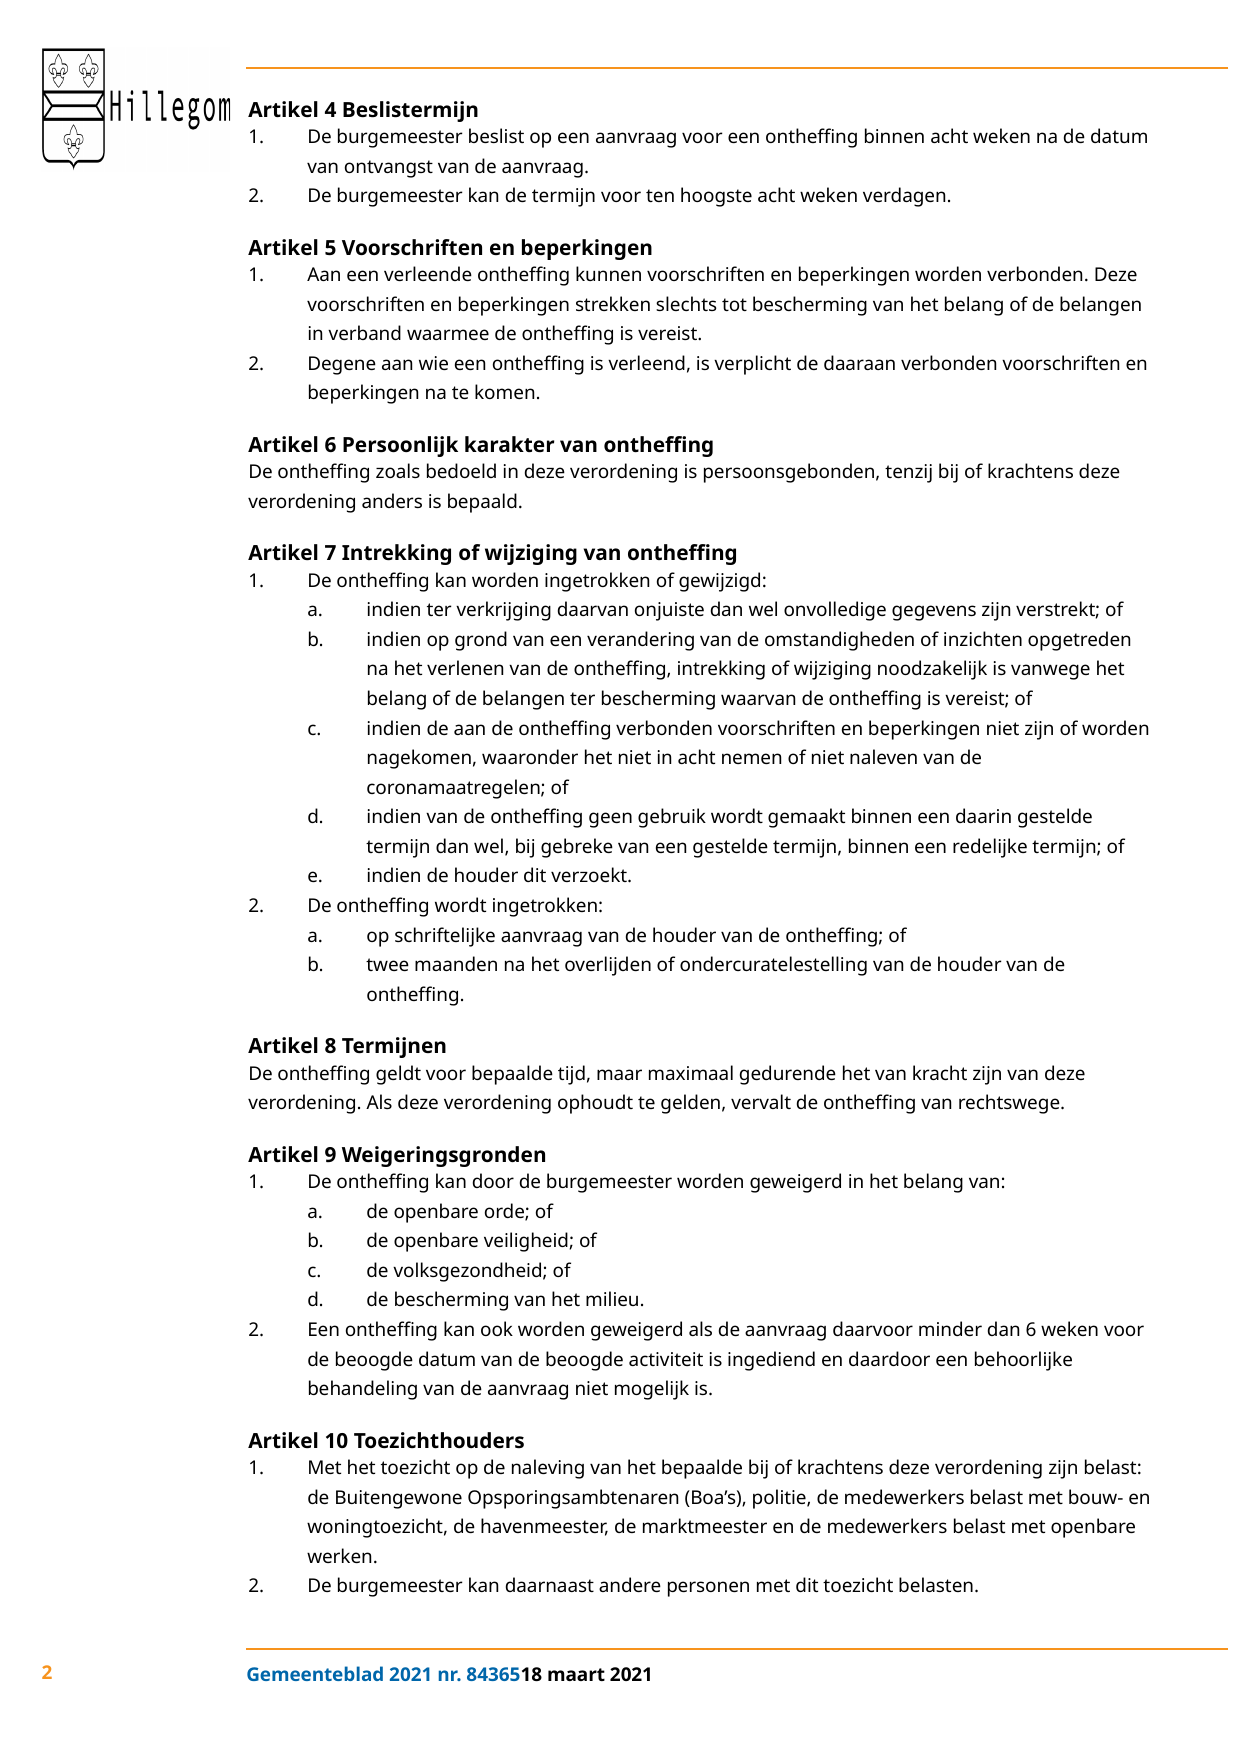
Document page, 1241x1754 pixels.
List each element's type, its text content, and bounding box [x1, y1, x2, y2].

list indien de aan de ontheffing verbonden voorschriften en beperkingen niet zijn of worden nagekomen, waaronder het niet in acht nemen of niet naleven van de coronamaatregelen; of [307, 715, 1152, 800]
list De ontheffing kan worden ingetrokken of gewijzigd: [248, 567, 1152, 593]
list De ontheffing kan door de burgemeester worden geweigerd in het belang van: [248, 1168, 1152, 1194]
list Aan een verleende ontheffing kunnen voorschriften en beperkingen worden verbonden. Deze voorschriften en beperkingen strekken slechts tot bescherming van het belang of de belangen in verband waarmee de ontheffing is vereist. [248, 261, 1152, 346]
text Artikel 9 Weigeringsgronden [248, 1140, 1152, 1168]
text Artikel 5 Voorschriften en beperkingen [248, 233, 1152, 261]
text De ontheffing zoals bedoeld in deze verordening is persoonsgebonden, tenzij bij of krachtens deze verordening anders is bepaald. [248, 458, 1152, 514]
text Artikel 4 Beslistermijn [248, 95, 1152, 123]
list De ontheffing wordt ingetrokken: [248, 892, 1152, 918]
list indien ter verkrijging daarvan onjuiste dan wel onvolledige gegevens zijn verstrekt; of [307, 596, 1152, 622]
list De burgemeester kan daarnaast andere personen met dit toezicht belasten. [248, 1573, 1152, 1598]
list op schriftelijke aanvraag van de houder van de ontheffing; of [307, 922, 1152, 948]
list de volksgezondheid; of [307, 1257, 1152, 1283]
text Artikel 10 Toezichthouders [248, 1426, 1152, 1454]
list Degene aan wie een ontheffing is verleend, is verplicht de daaraan verbonden voorschriften en beperkingen na te komen. [248, 350, 1152, 405]
text De ontheffing geldt voor bepaalde tijd, maar maximaal gedurende het van kracht zijn van deze verordening. Als deze verordening ophoudt te gelden, vervalt de ontheffing van rechtswege. [248, 1060, 1152, 1115]
text Artikel 6 Persoonlijk karakter van ontheffing [248, 430, 1152, 458]
list de openbare veiligheid; of [307, 1227, 1152, 1253]
list indien de houder dit verzoekt. [307, 863, 1152, 888]
list indien van de ontheffing geen gebruik wordt gemaakt binnen een daarin gestelde termijn dan wel, bij gebreke van een gestelde termijn, binnen een redelijke termijn; of [307, 803, 1152, 859]
list Een ontheffing kan ook worden geweigerd als de aanvraag daarvoor minder dan 6 weken voor de beoogde datum van de beoogde activiteit is ingediend en daardoor een behoorlijke behandeling van de aanvraag niet mogelijk is. [248, 1316, 1152, 1401]
list De burgemeester kan de termijn voor ten hoogste acht weken verdagen. [248, 182, 1152, 208]
list de openbare orde; of [307, 1198, 1152, 1224]
text Artikel 8 Termijnen [248, 1031, 1152, 1060]
list de bescherming van het milieu. [307, 1287, 1152, 1312]
list Met het toezicht op de naleving van het bepaalde bij of krachtens deze verordening zijn belast: de Buitengewone Opsporingsambtenaren (Boa’s), politie, de medewerkers belast met bouw- en woningtoezicht, de havenmeester, de marktmeester en de medewerkers belast met openbare werken. [248, 1454, 1152, 1569]
list twee maanden na het overlijden of ondercuratelestelling van de houder van de ontheffing. [307, 951, 1152, 1007]
text Artikel 7 Intrekking of wijziging van ontheffing [248, 538, 1152, 567]
picture [41, 47, 231, 172]
list indien op grond van een verandering van de omstandigheden of inzichten opgetreden na het verlenen van de ontheffing, intrekking of wijziging noodzakelijk is vanwege het belang of de belangen ter bescherming waarvan de ontheffing is vereist; of [307, 626, 1152, 711]
list De burgemeester beslist op een aanvraag voor een ontheffing binnen acht weken na de datum van ontvangst van de aanvraag. [248, 123, 1152, 178]
